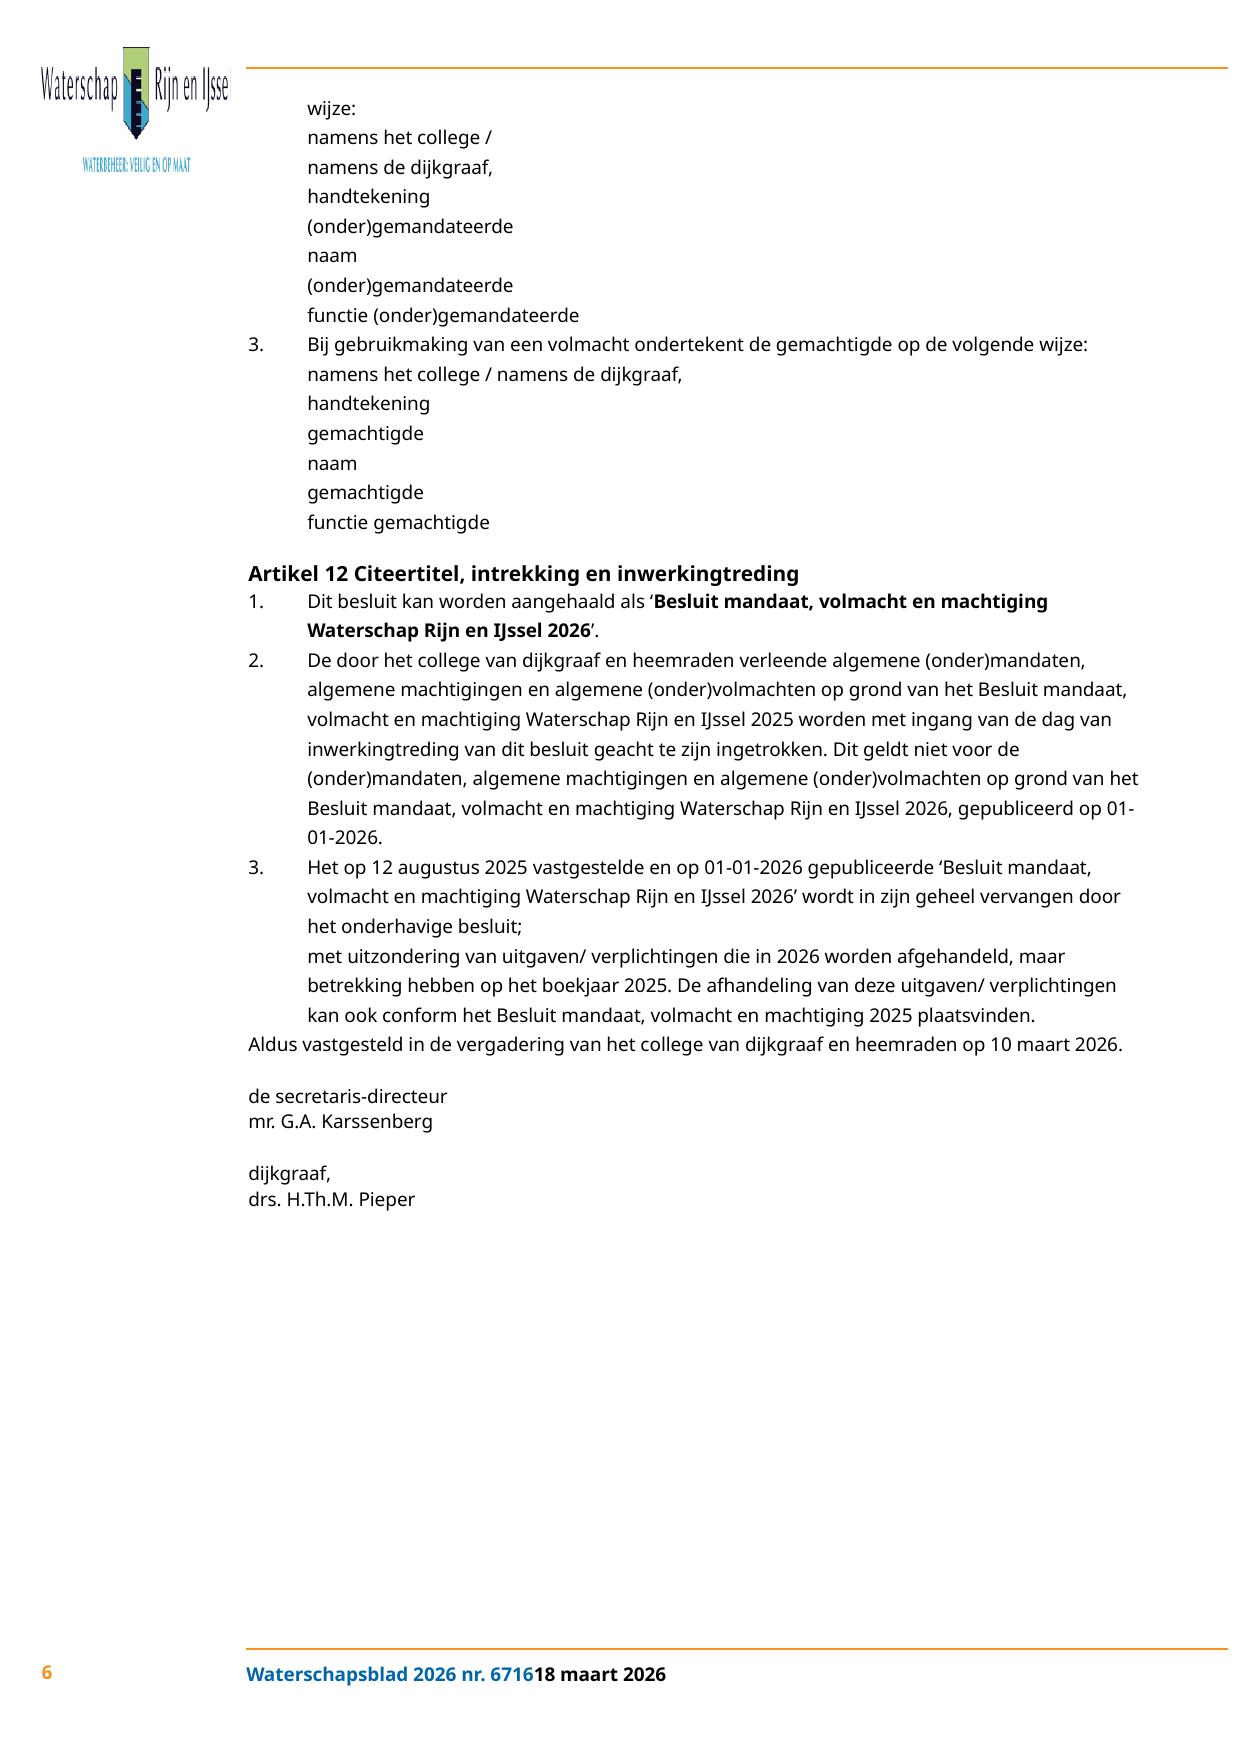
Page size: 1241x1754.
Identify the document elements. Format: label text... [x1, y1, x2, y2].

list wijze: [248, 95, 1152, 121]
list (onder)gemandateerde [248, 272, 1152, 298]
list met uitzondering van uitgaven/ verplichtingen die in 2026 worden afgehandeld, maar betrekking hebben op het boekjaar 2025. De afhandeling van deze uitgaven/ verplichtingen kan ook conform het Besluit mandaat, volmacht en machtiging 2025 plaatsvinden. [248, 943, 1152, 1028]
text Artikel 12 Citeertitel, intrekking en inwerkingtreding [248, 559, 1152, 588]
list Het op 12 augustus 2025 vastgestelde en op 01-01-2026 gepubliceerde ‘Besluit mandaat, volmacht en machtiging Waterschap Rijn en IJssel 2026’ wordt in zijn geheel vervangen door het onderhavige besluit; [248, 854, 1152, 939]
list Bij gebruikmaking van een volmacht ondertekent de gemachtigde op de volgende wijze: [248, 331, 1152, 357]
list naam [248, 243, 1152, 268]
list functie gemachtigde [248, 509, 1152, 535]
list handtekening [248, 183, 1152, 209]
list namens het college / [248, 124, 1152, 150]
list (onder)gemandateerde [248, 213, 1152, 239]
list handtekening [248, 391, 1152, 416]
text dijkgraaf, [248, 1160, 1152, 1186]
text mr. G.A. Karssenberg [248, 1109, 1152, 1134]
list gemachtigde [248, 420, 1152, 446]
list De door het college van dijkgraaf en heemraden verleende algemene (onder)mandaten, algemene machtigingen en algemene (onder)volmachten op grond van het Besluit mandaat, volmacht en machtiging Waterschap Rijn en IJssel 2025 worden met ingang van de dag van inwerkingtreding van dit besluit geacht te zijn ingetrokken. Dit geldt niet voor de (onder)mandaten, algemene machtigingen en algemene (onder)volmachten op grond van het Besluit mandaat, volmacht en machtiging Waterschap Rijn en IJssel 2026, gepubliceerd op 01-01-2026. [248, 647, 1152, 850]
text Aldus vastgesteld in de vergadering van het college van dijkgraaf en heemraden op 10 maart 2026. [248, 1032, 1152, 1057]
list functie (onder)gemandateerde [248, 302, 1152, 328]
list Dit besluit kan worden aangehaald als ‘Besluit mandaat, volmacht en machtiging Waterschap Rijn en IJssel 2026’. [248, 588, 1152, 643]
list namens het college / namens de dijkgraaf, [248, 361, 1152, 387]
picture [41, 47, 231, 172]
text de secretaris-directeur [248, 1083, 1152, 1109]
text drs. H.Th.M. Pieper [248, 1186, 1152, 1212]
list gemachtigde [248, 479, 1152, 505]
list naam [248, 450, 1152, 476]
list namens de dijkgraaf, [248, 154, 1152, 180]
